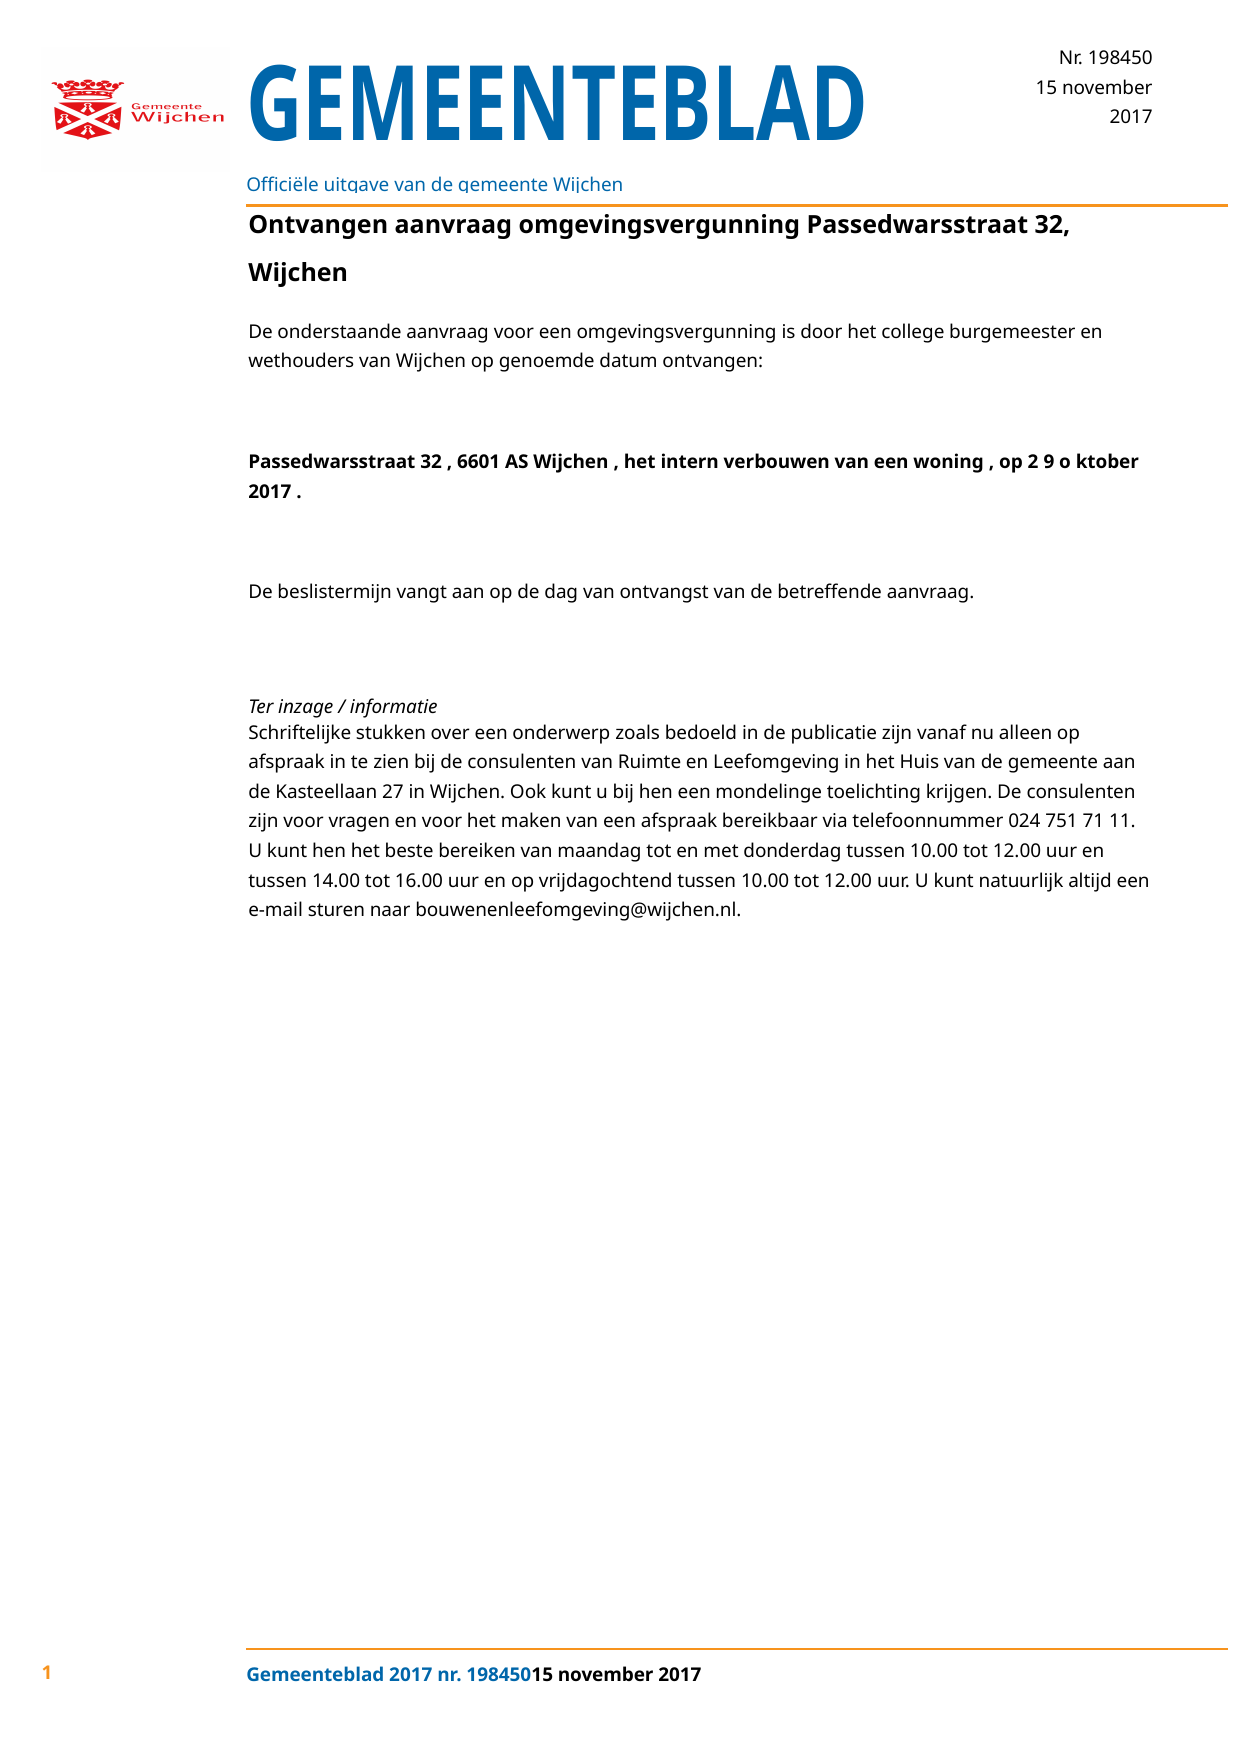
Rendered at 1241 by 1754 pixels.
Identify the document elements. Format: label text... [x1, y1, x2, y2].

text De onderstaande aanvraag voor een omgevingsvergunning is door het college burgemeester en wethouders van Wijchen op genoemde datum ontvangen: [248, 318, 1152, 373]
text Schriftelijke stukken over een onderwerp zoals bedoeld in de publicatie zijn vanaf nu alleen op afspraak in te zien bij de consulenten van Ruimte en Leefomgeving in het Huis van de gemeente aan de Kasteellaan 27 in Wijchen. Ook kunt u bij hen een mondelinge toelichting krijgen. De consulenten zijn voor vragen en voor het maken van een afspraak bereikbaar via telefoonnummer 024 751 71 11. U kunt hen het beste bereiken van maandag tot en met donderdag tussen 10.00 tot 12.00 uur en tussen 14.00 tot 16.00 uur en op vrijdagochtend tussen 10.00 tot 12.00 uur. U kunt natuurlijk altijd een e-mail sturen naar bouwenenleefomgeving@wijchen.nl. [248, 719, 1152, 922]
text De beslistermijn vangt aan op de dag van ontvangst van de betreffende aanvraag. [248, 579, 1152, 604]
text Ontvangen aanvraag omgevingsvergunning Passedwarsstraat 32, Wijchen [248, 207, 1152, 288]
picture [41, 47, 231, 172]
text Ter inzage / informatie [248, 693, 1152, 719]
text Passedwarsstraat 32 , 6601 AS Wijchen , het intern verbouwen van een woning , op 2 9 o ktober 2017 . [248, 448, 1152, 504]
